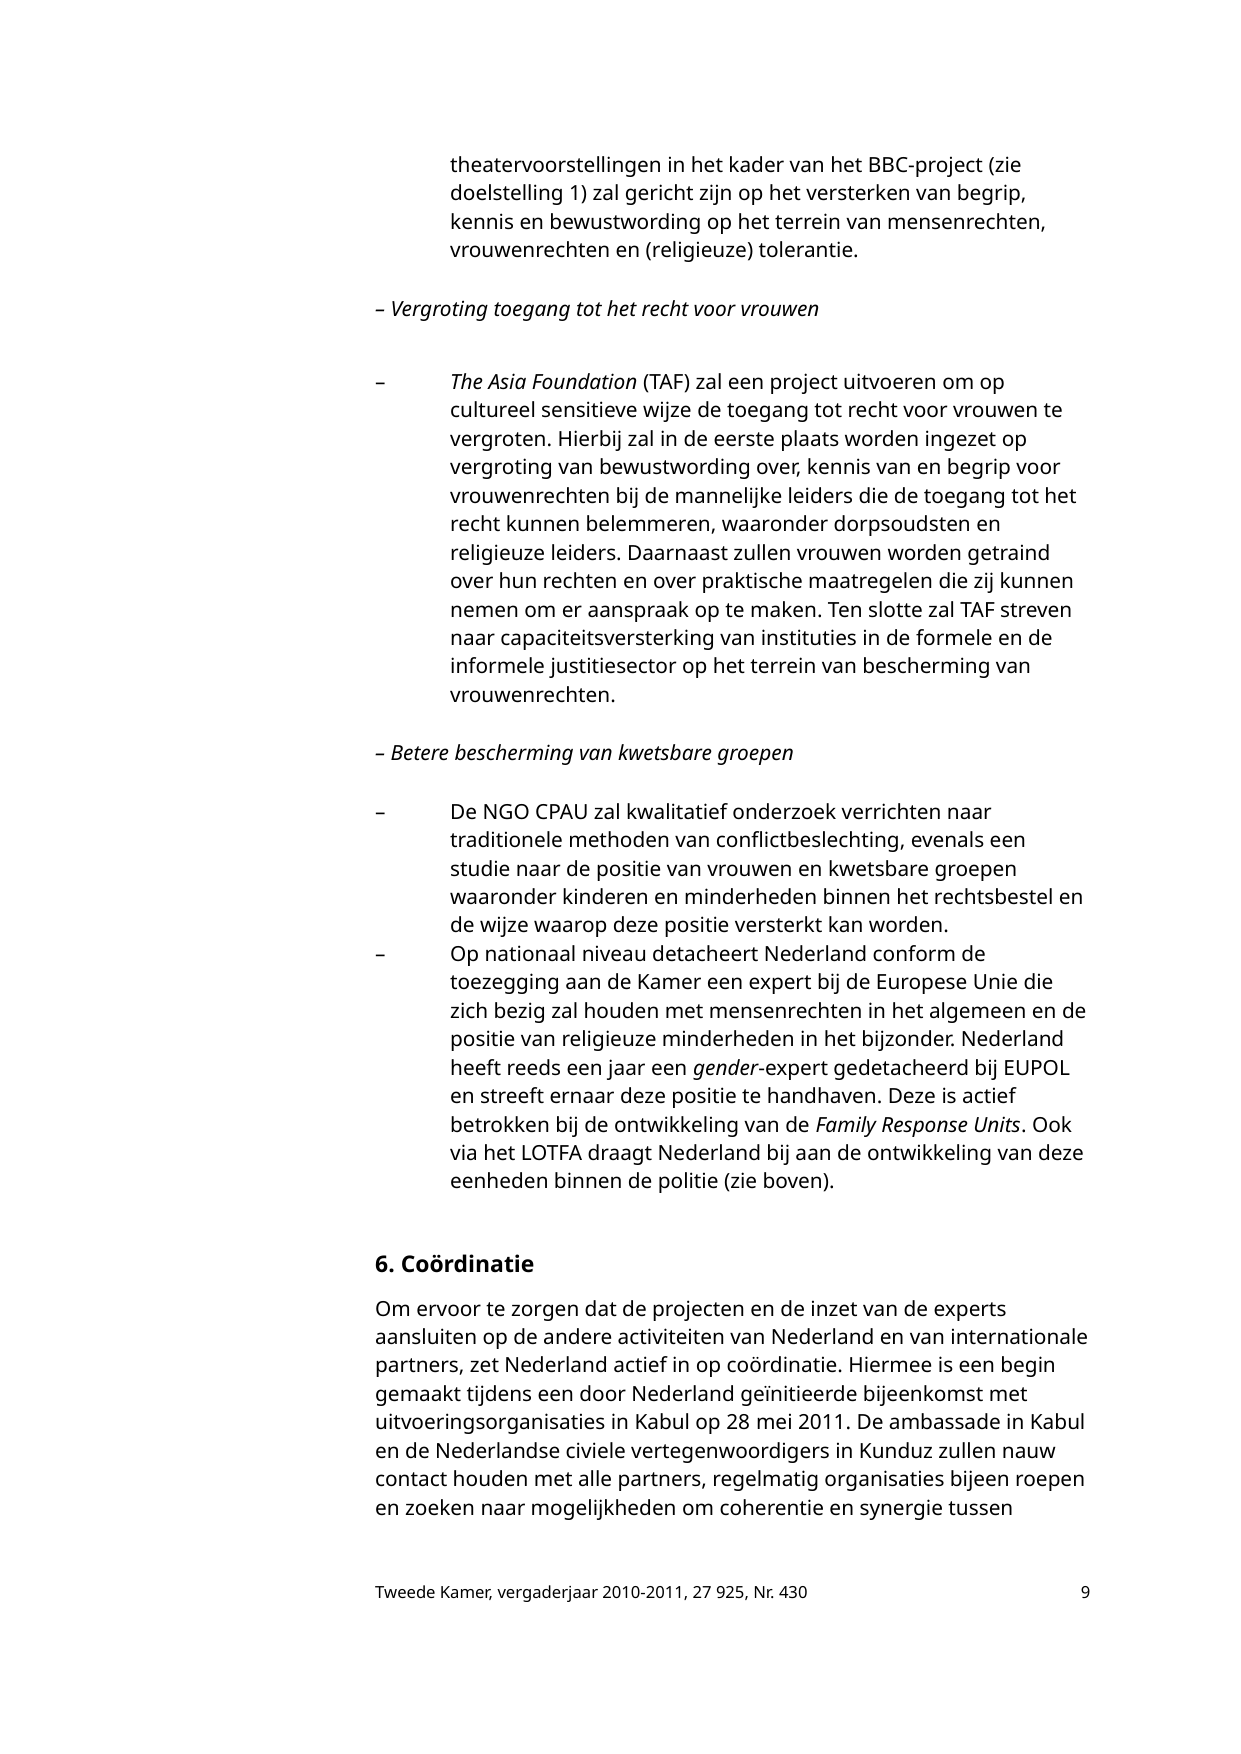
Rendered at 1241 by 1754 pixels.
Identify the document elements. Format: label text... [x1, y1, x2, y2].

list Op nationaal niveau detacheert Nederland conform de toezegging aan de Kamer een expert bij de Europese Unie die zich bezig zal houden met mensenrechten in het algemeen en de positie van religieuze minderheden in het bijzonder. Nederland heeft reeds een jaar een gender-expert gedetacheerd bij EUPOL en streeft ernaar deze positie te handhaven. Deze is actief betrokken bij de ontwikkeling van de Family Response Units. Ook via het LOTFA draagt Nederland bij aan de ontwikkeling van deze eenheden binnen de politie (zie boven). [375, 939, 1090, 1195]
list De NGO CPAU zal kwalitatief onderzoek verrichten naar traditionele methoden van conflictbeslechting, evenals een studie naar de positie van vrouwen en kwetsbare groepen waaronder kinderen en minderheden binnen het rechtsbestel en de wijze waarop deze positie versterkt kan worden. [375, 797, 1090, 939]
text Om ervoor te zorgen dat de projecten en de inzet van de experts aansluiten op de andere activiteiten van Nederland en van internationale partners, zet Nederland actief in op coördinatie. Hiermee is een begin gemaakt tijdens een door Nederland geïnitieerde bijeenkomst met uitvoeringsorganisaties in Kabul op 28 mei 2011. De ambassade in Kabul en de Nederlandse civiele vertegenwoordigers in Kunduz zullen nauw contact houden met alle partners, regelmatig organisaties bijeen roepen en zoeken naar mogelijkheden om coherentie en synergie tussen [375, 1294, 1090, 1521]
text – Vergroting toegang tot het recht voor vrouwen [375, 294, 1090, 322]
subtitle 6. Coördinatie [375, 1247, 1090, 1279]
list The Asia Foundation (TAF) zal een project uitvoeren om op cultureel sensitieve wijze de toegang tot recht voor vrouwen te vergroten. Hierbij zal in de eerste plaats worden ingezet op vergroting van bewustwording over, kennis van en begrip voor vrouwenrechten bij de mannelijke leiders die de toegang tot het recht kunnen belemmeren, waaronder dorpsoudsten en religieuze leiders. Daarnaast zullen vrouwen worden getraind over hun rechten en over praktische maatregelen die zij kunnen nemen om er aanspraak op te maken. Ten slotte zal TAF streven naar capaciteitsversterking van instituties in de formele en de informele justitiesector op het terrein van bescherming van vrouwenrechten. [375, 367, 1090, 708]
text – Betere bescherming van kwetsbare groepen [375, 738, 1090, 767]
list theatervoorstellingen in het kader van het BBC-project (zie doelstelling 1) zal gericht zijn op het versterken van begrip, kennis en bewustwording op het terrein van mensenrechten, vrouwenrechten en (religieuze) tolerantie. [375, 150, 1090, 264]
